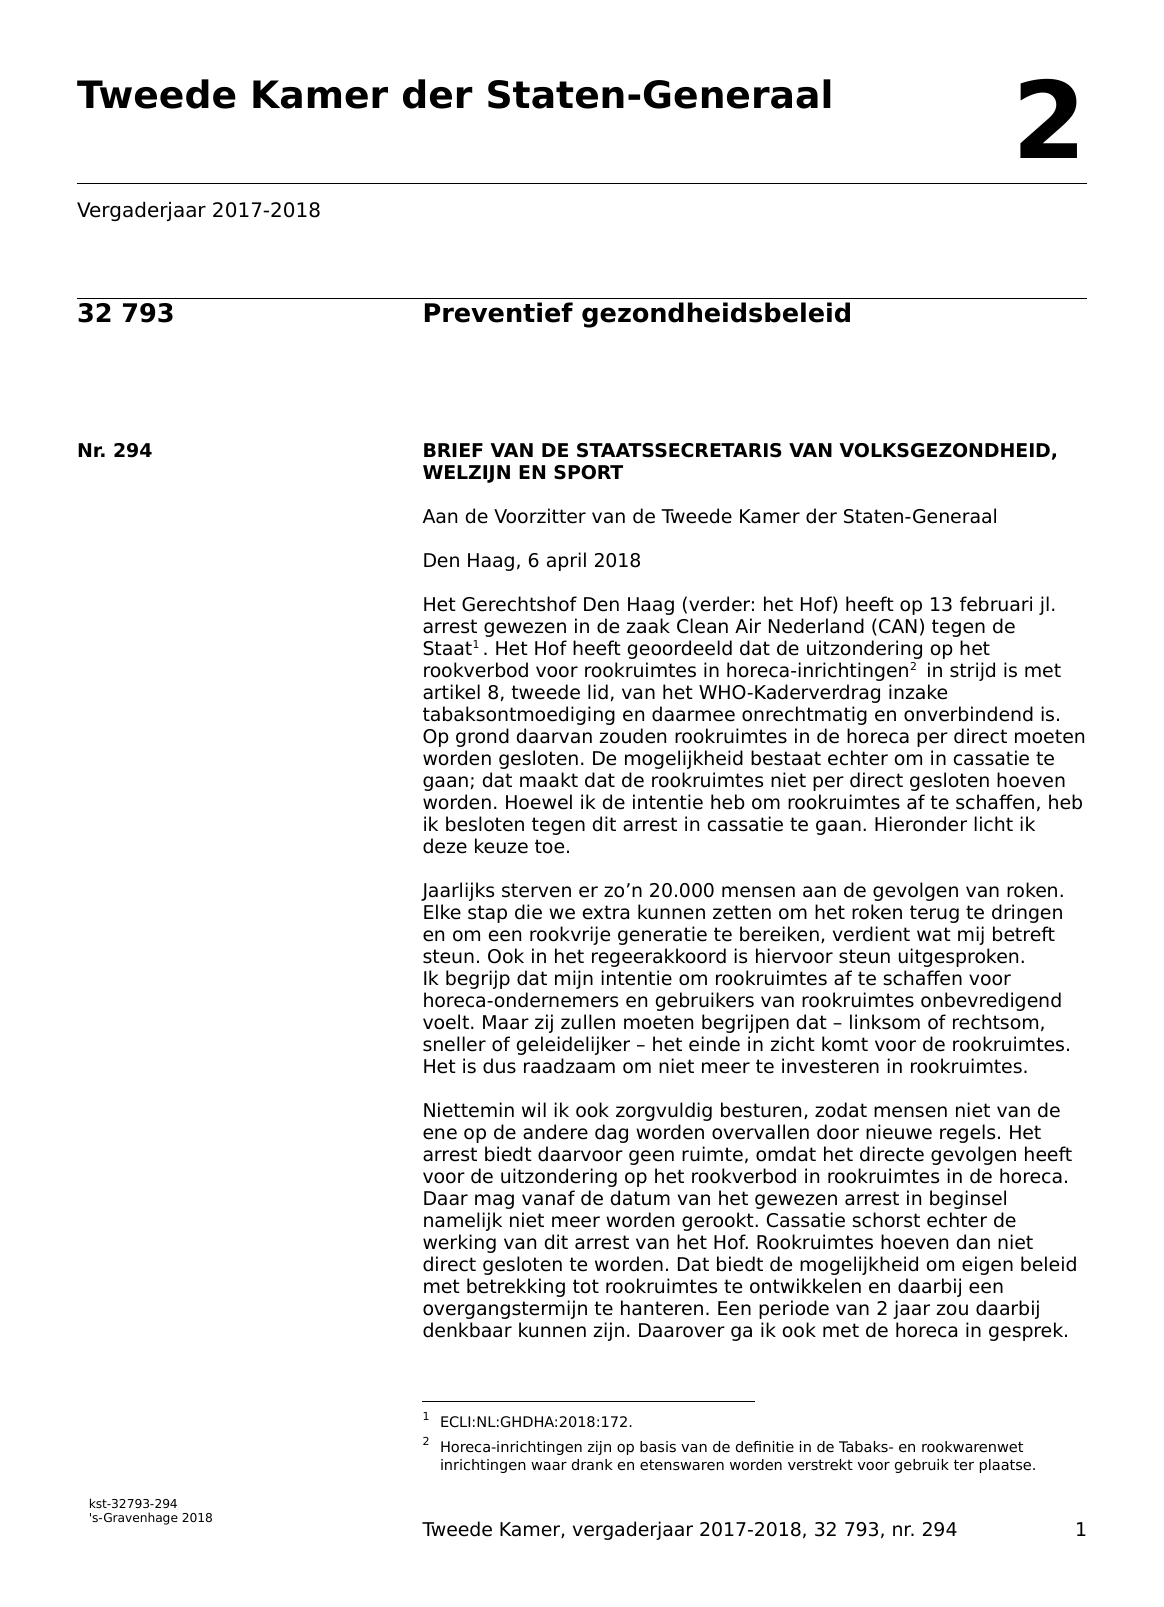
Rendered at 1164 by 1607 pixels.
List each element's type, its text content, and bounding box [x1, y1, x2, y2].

text Jaarlijks sterven er zo’n 20.000 mensen aan de gevolgen van roken. Elke stap die we extra kunnen zetten om het roken terug te dringen en om een rookvrije generatie te bereiken, verdient wat mij betreft steun. Ook in het regeerakkoord is hiervoor steun uitgesproken. [422, 880, 1087, 968]
text Ik begrijp dat mijn intentie om rookruimtes af te schaffen voor horeca-ondernemers en gebruikers van rookruimtes onbevredigend voelt. Maar zij zullen moeten begrijpen dat – linksom of rechtsom, sneller of geleidelijker – het einde in zicht komt voor de rookruimtes. Het is dus raadzaam om niet meer te investeren in rookruimtes. [422, 968, 1087, 1078]
subtitle Nr. 294 BRIEF VAN DE STAATSSECRETARIS VAN VOLKSGEZONDHEID, WELZIJN EN SPORT [77, 440, 1087, 484]
text Horeca-inrichtingen zijn op basis van de definitie in de Tabaks- en rookwarenwet inrichtingen waar drank en etenswaren worden verstrekt voor gebruik ter plaatse. [422, 1435, 1087, 1474]
table_header Tweede Kamer der Staten-Generaal [77, 59, 886, 183]
text Den Haag, 6 april 2018 [422, 550, 1087, 572]
subtitle 32 793 Preventief gezondheidsbeleid [77, 299, 1087, 329]
table_cell Vergaderjaar 2017-2018 [77, 184, 1087, 298]
text 's-Gravenhage 2018 [88, 1511, 323, 1525]
text Niettemin wil ik ook zorgvuldig besturen, zodat mensen niet van de ene op de andere dag worden overvallen door nieuwe regels. Het arrest biedt daarvoor geen ruimte, omdat het directe gevolgen heeft voor de uitzondering op het rookverbod in rookruimtes in de horeca. Daar mag vanaf de datum van het gewezen arrest in beginsel namelijk niet meer worden gerookt. Cassatie schorst echter de werking van dit arrest van het Hof. Rookruimtes hoeven dan niet direct gesloten te worden. Dat biedt de mogelijkheid om eigen beleid met betrekking tot rookruimtes te ontwikkelen en daarbij een overgangstermijn te hanteren. Een periode van 2 jaar zou daarbij denkbaar kunnen zijn. Daarover ga ik ook met de horeca in gesprek. [422, 1100, 1087, 1342]
text Aan de Voorzitter van de Tweede Kamer der Staten-Generaal [422, 506, 1087, 528]
text Het Gerechtshof Den Haag (verder: het Hof) heeft op 13 februari jl. arrest gewezen in de zaak Clean Air Nederland (CAN) tegen de Staat. Het Hof heeft geoordeeld dat de uitzondering op het rookverbod voor rookruimtes in horeca-inrichtingen in strijd is met artikel 8, tweede lid, van het WHO-Kaderverdrag inzake tabaksontmoediging en daarmee onrechtmatig en onverbindend is. Op grond daarvan zouden rookruimtes in de horeca per direct moeten worden gesloten. De mogelijkheid bestaat echter om in cassatie te gaan; dat maakt dat de rookruimtes niet per direct gesloten hoeven worden. Hoewel ik de intentie heb om rookruimtes af te schaffen, heb ik besloten tegen dit arrest in cassatie te gaan. Hieronder licht ik deze keuze toe. [422, 594, 1087, 858]
text ECLI:NL:GHDHA:2018:172. [422, 1410, 1087, 1432]
text kst-32793-294 [88, 1497, 323, 1511]
table_header 2 [886, 59, 1087, 183]
